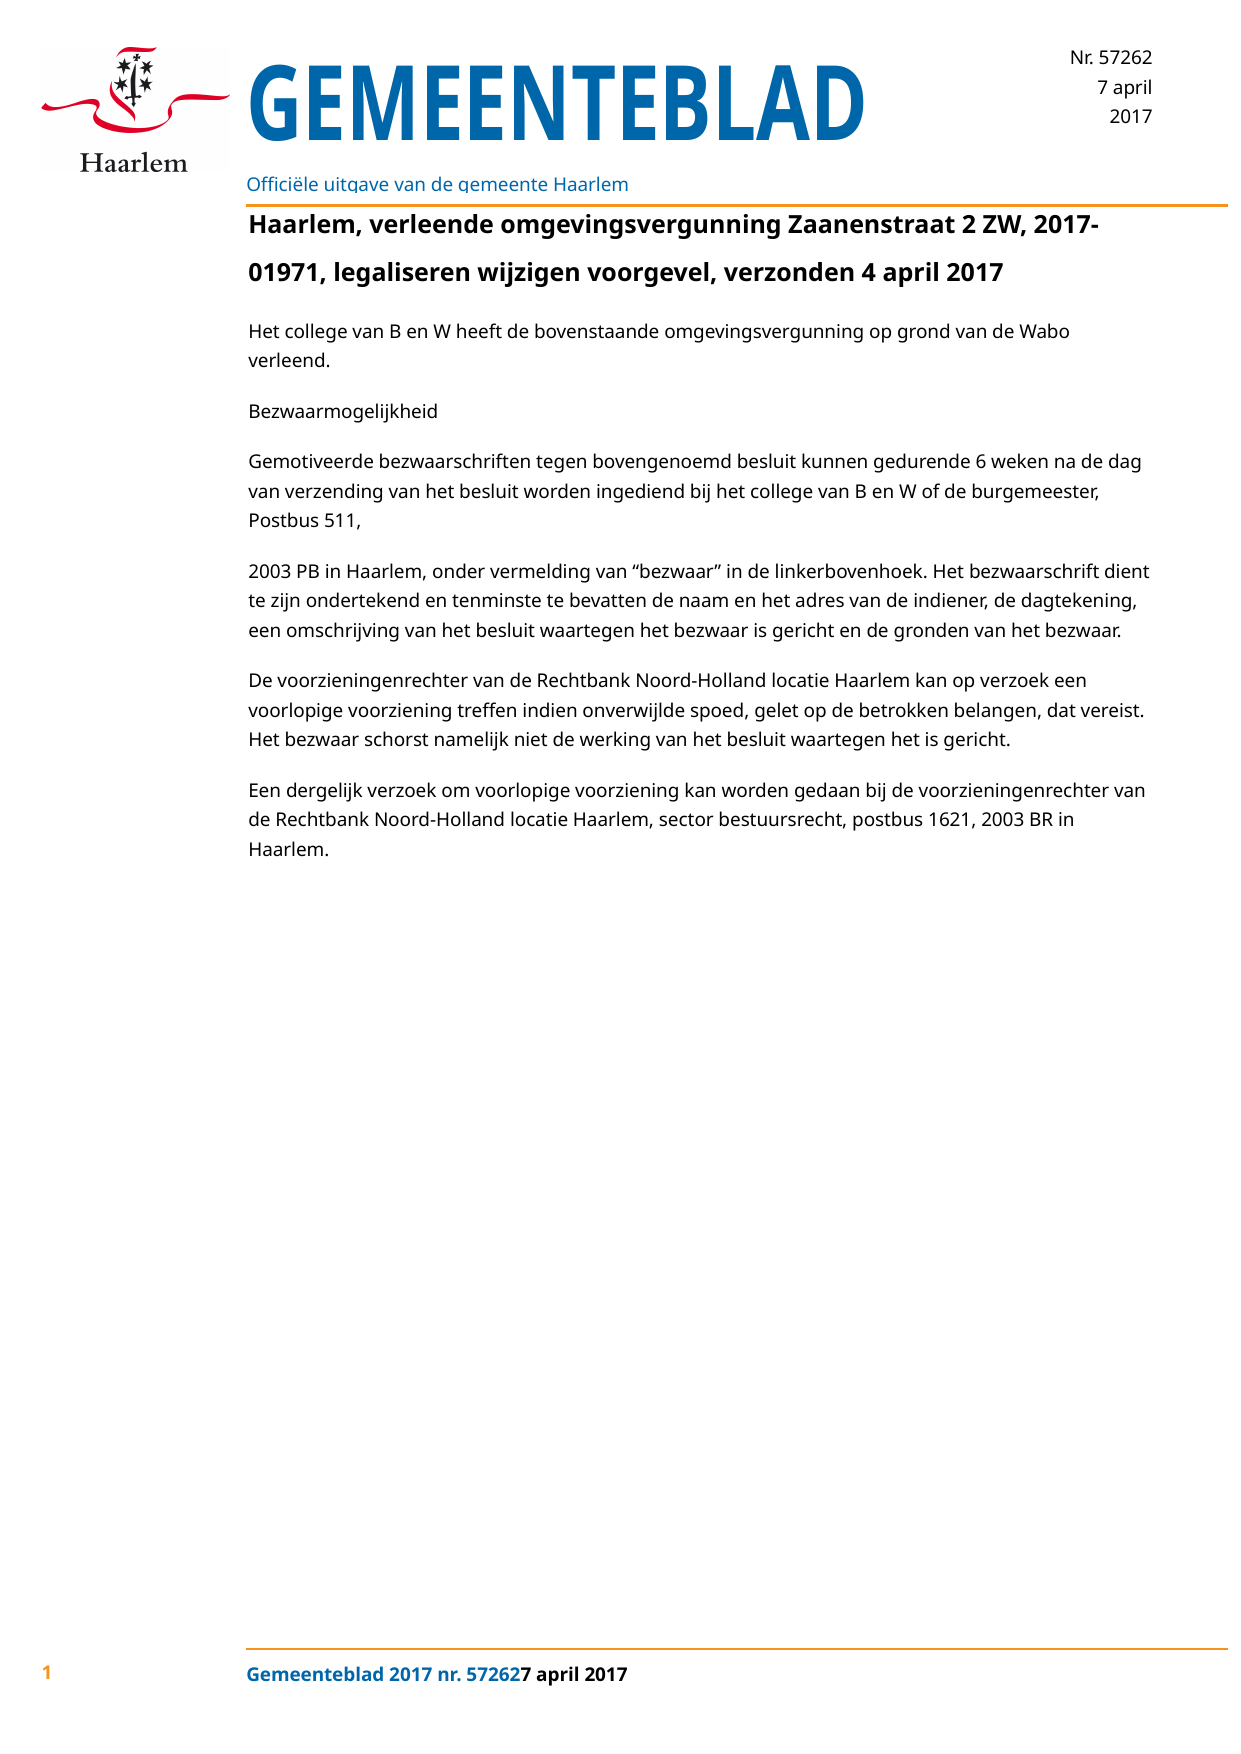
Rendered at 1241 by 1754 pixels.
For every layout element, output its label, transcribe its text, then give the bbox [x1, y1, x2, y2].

picture [41, 47, 231, 172]
text 2003 PB in Haarlem, onder vermelding van “bezwaar” in de linkerbovenhoek. Het bezwaarschrift dient te zijn ondertekend en tenminste te bevatten de naam en het adres van de indiener, de dagtekening, een omschrijving van het besluit waartegen het bezwaar is gericht en de gronden van het bezwaar. [248, 558, 1152, 643]
text Het college van B en W heeft de bovenstaande omgevingsvergunning op grond van de Wabo verleend. [248, 318, 1152, 373]
text Een dergelijk verzoek om voorlopige voorziening kan worden gedaan bij de voorzieningenrechter van de Rechtbank Noord-Holland locatie Haarlem, sector bestuursrecht, postbus 1621, 2003 BR in Haarlem. [248, 777, 1152, 862]
text De voorzieningenrechter van de Rechtbank Noord-Holland locatie Haarlem kan op verzoek een voorlopige voorziening treffen indien onverwijlde spoed, gelet op de betrokken belangen, dat vereist. Het bezwaar schorst namelijk niet de werking van het besluit waartegen het is gericht. [248, 667, 1152, 752]
text Bezwaarmogelijkheid [248, 398, 1152, 424]
text Haarlem, verleende omgevingsvergunning Zaanenstraat 2 ZW, 2017-01971, legaliseren wijzigen voorgevel, verzonden 4 april 2017 [248, 207, 1152, 288]
text Gemotiveerde bezwaarschriften tegen bovengenoemd besluit kunnen gedurende 6 weken na de dag van verzending van het besluit worden ingediend bij het college van B en W of de burgemeester, Postbus 511, [248, 448, 1152, 533]
